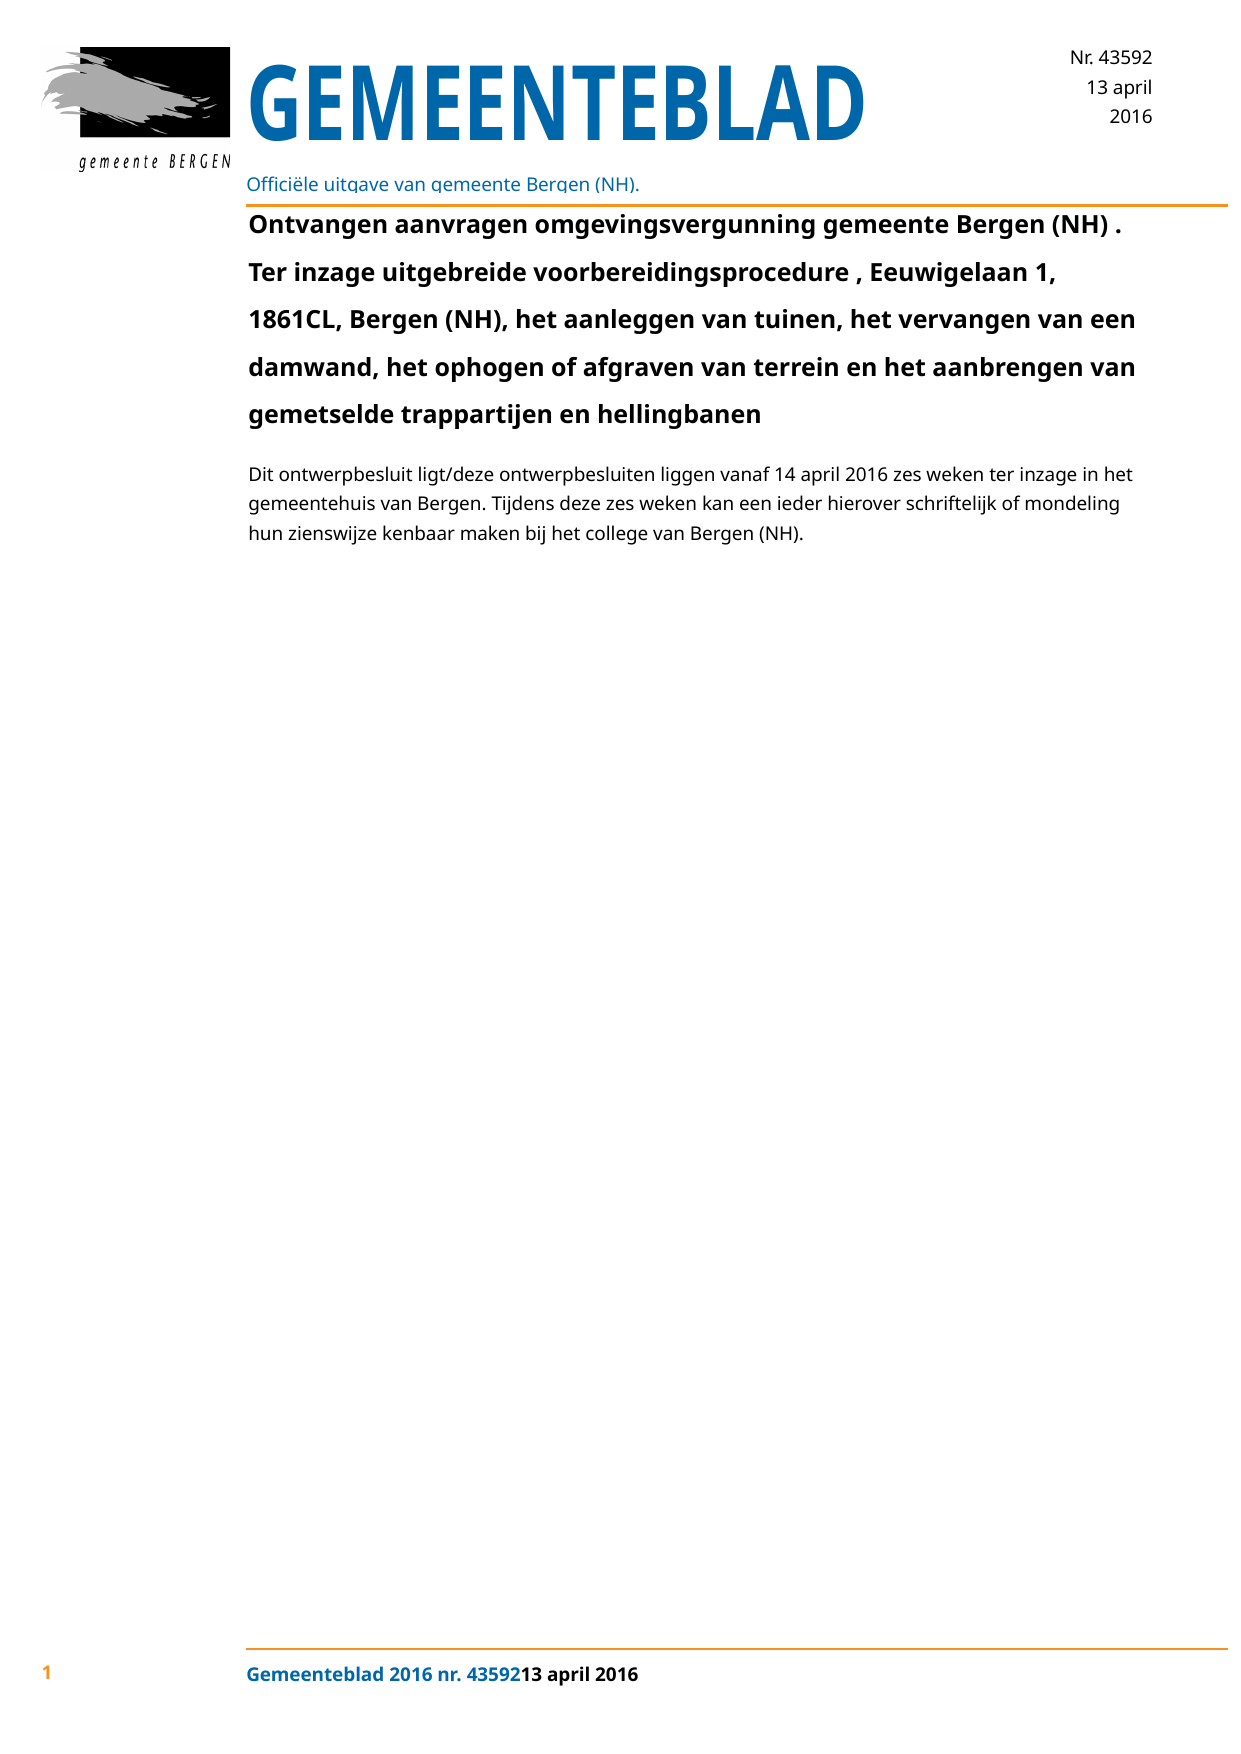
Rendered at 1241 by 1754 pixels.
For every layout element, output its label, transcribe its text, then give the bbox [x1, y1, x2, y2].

picture [41, 47, 231, 172]
text Ontvangen aanvragen omgevingsvergunning gemeente Bergen (NH) . Ter inzage uitgebreide voorbereidingsprocedure , Eeuwigelaan 1, 1861CL, Bergen (NH), het aanleggen van tuinen, het vervangen van een damwand, het ophogen of afgraven van terrein en het aanbrengen van gemetselde trappartijen en hellingbanen [248, 207, 1152, 431]
text Dit ontwerpbesluit ligt/deze ontwerpbesluiten liggen vanaf 14 april 2016 zes weken ter inzage in het gemeentehuis van Bergen. Tijdens deze zes weken kan een ieder hierover schriftelijk of mondeling hun zienswijze kenbaar maken bij het college van Bergen (NH). [248, 461, 1152, 546]
